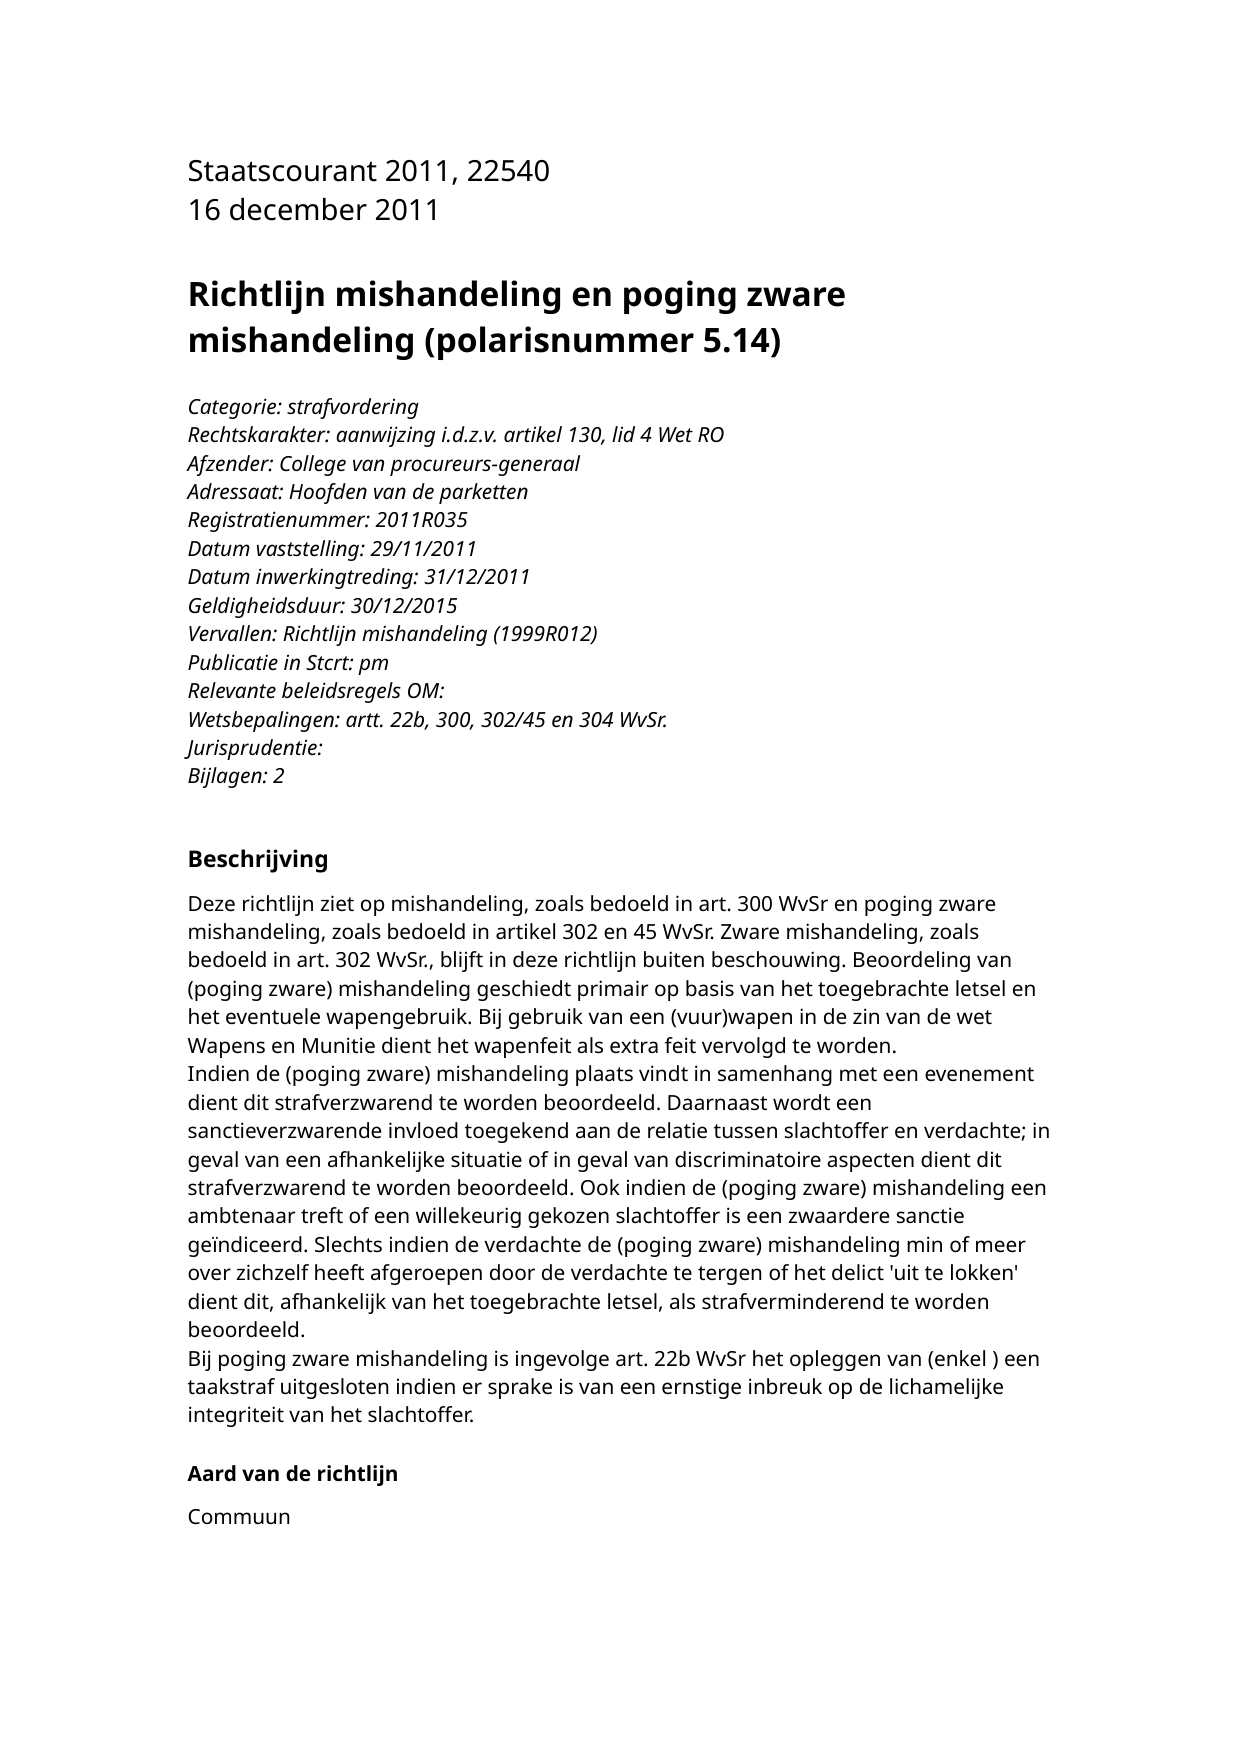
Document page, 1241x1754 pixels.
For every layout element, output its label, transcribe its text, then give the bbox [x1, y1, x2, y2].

text Datum vaststelling: 29/11/2011 [187, 534, 1053, 562]
text Datum inwerkingtreding: 31/12/2011 [187, 562, 1053, 591]
text Bijlagen: 2 [187, 762, 1053, 790]
text Commuun [187, 1502, 1053, 1531]
text Registratienummer: 2011R035 [187, 506, 1053, 534]
text 16 december 2011 [187, 190, 1053, 229]
text Geldigheidsduur: 30/12/2015 [187, 591, 1053, 619]
text Deze richtlijn ziet op mishandeling, zoals bedoeld in art. 300 WvSr en poging zware mishandeling, zoals bedoeld in artikel 302 en 45 WvSr. Zware mishandeling, zoals bedoeld in art. 302 WvSr., blijft in deze richtlijn buiten beschouwing. Beoordeling van (poging zware) mishandeling geschiedt primair op basis van het toegebrachte letsel en het eventuele wapengebruik. Bij gebruik van een (vuur)wapen in de zin van de wet Wapens en Munitie dient het wapenfeit als extra feit vervolgd te worden. [187, 889, 1053, 1059]
subtitle Richtlijn mishandeling en poging zware mishandeling (polarisnummer 5.14) [187, 271, 1053, 362]
text Bij poging zware mishandeling is ingevolge art. 22b WvSr het opleggen van (enkel ) een taakstraf uitgesloten indien er sprake is van een ernstige inbreuk op de lichamelijke integriteit van het slachtoffer. [187, 1344, 1053, 1429]
text Staatscourant 2011, 22540 [187, 150, 1053, 190]
text Jurisprudentie: [187, 733, 1053, 762]
text Indien de (poging zware) mishandeling plaats vindt in samenhang met een evenement dient dit strafverzwarend te worden beoordeeld. Daarnaast wordt een sanctieverzwarende invloed toegekend aan de relatie tussen slachtoffer en verdachte; in geval van een afhankelijke situatie of in geval van discriminatoire aspecten dient dit strafverzwarend te worden beoordeeld. Ook indien de (poging zware) mishandeling een ambtenaar treft of een willekeurig gekozen slachtoffer is een zwaardere sanctie geïndiceerd. Slechts indien de verdachte de (poging zware) mishandeling min of meer over zichzelf heeft afgeroepen door de verdachte te tergen of het delict 'uit te lokken' dient dit, afhankelijk van het toegebrachte letsel, als strafverminderend te worden beoordeeld. [187, 1059, 1053, 1344]
text Categorie: strafvordering [187, 392, 1053, 420]
text Vervallen: Richtlijn mishandeling (1999R012) [187, 619, 1053, 648]
text Wetsbepalingen: artt. 22b, 300, 302/45 en 304 WvSr. [187, 705, 1053, 733]
text Publicatie in Stcrt: pm [187, 648, 1053, 676]
subtitle Beschrijving [187, 842, 1053, 874]
text Adressaat: Hoofden van de parketten [187, 477, 1053, 506]
text Relevante beleidsregels OM: [187, 676, 1053, 705]
text Afzender: College van procureurs-generaal [187, 449, 1053, 477]
text Aard van de richtlijn [187, 1459, 1053, 1487]
text Rechtskarakter: aanwijzing i.d.z.v. artikel 130, lid 4 Wet RO [187, 420, 1053, 449]
